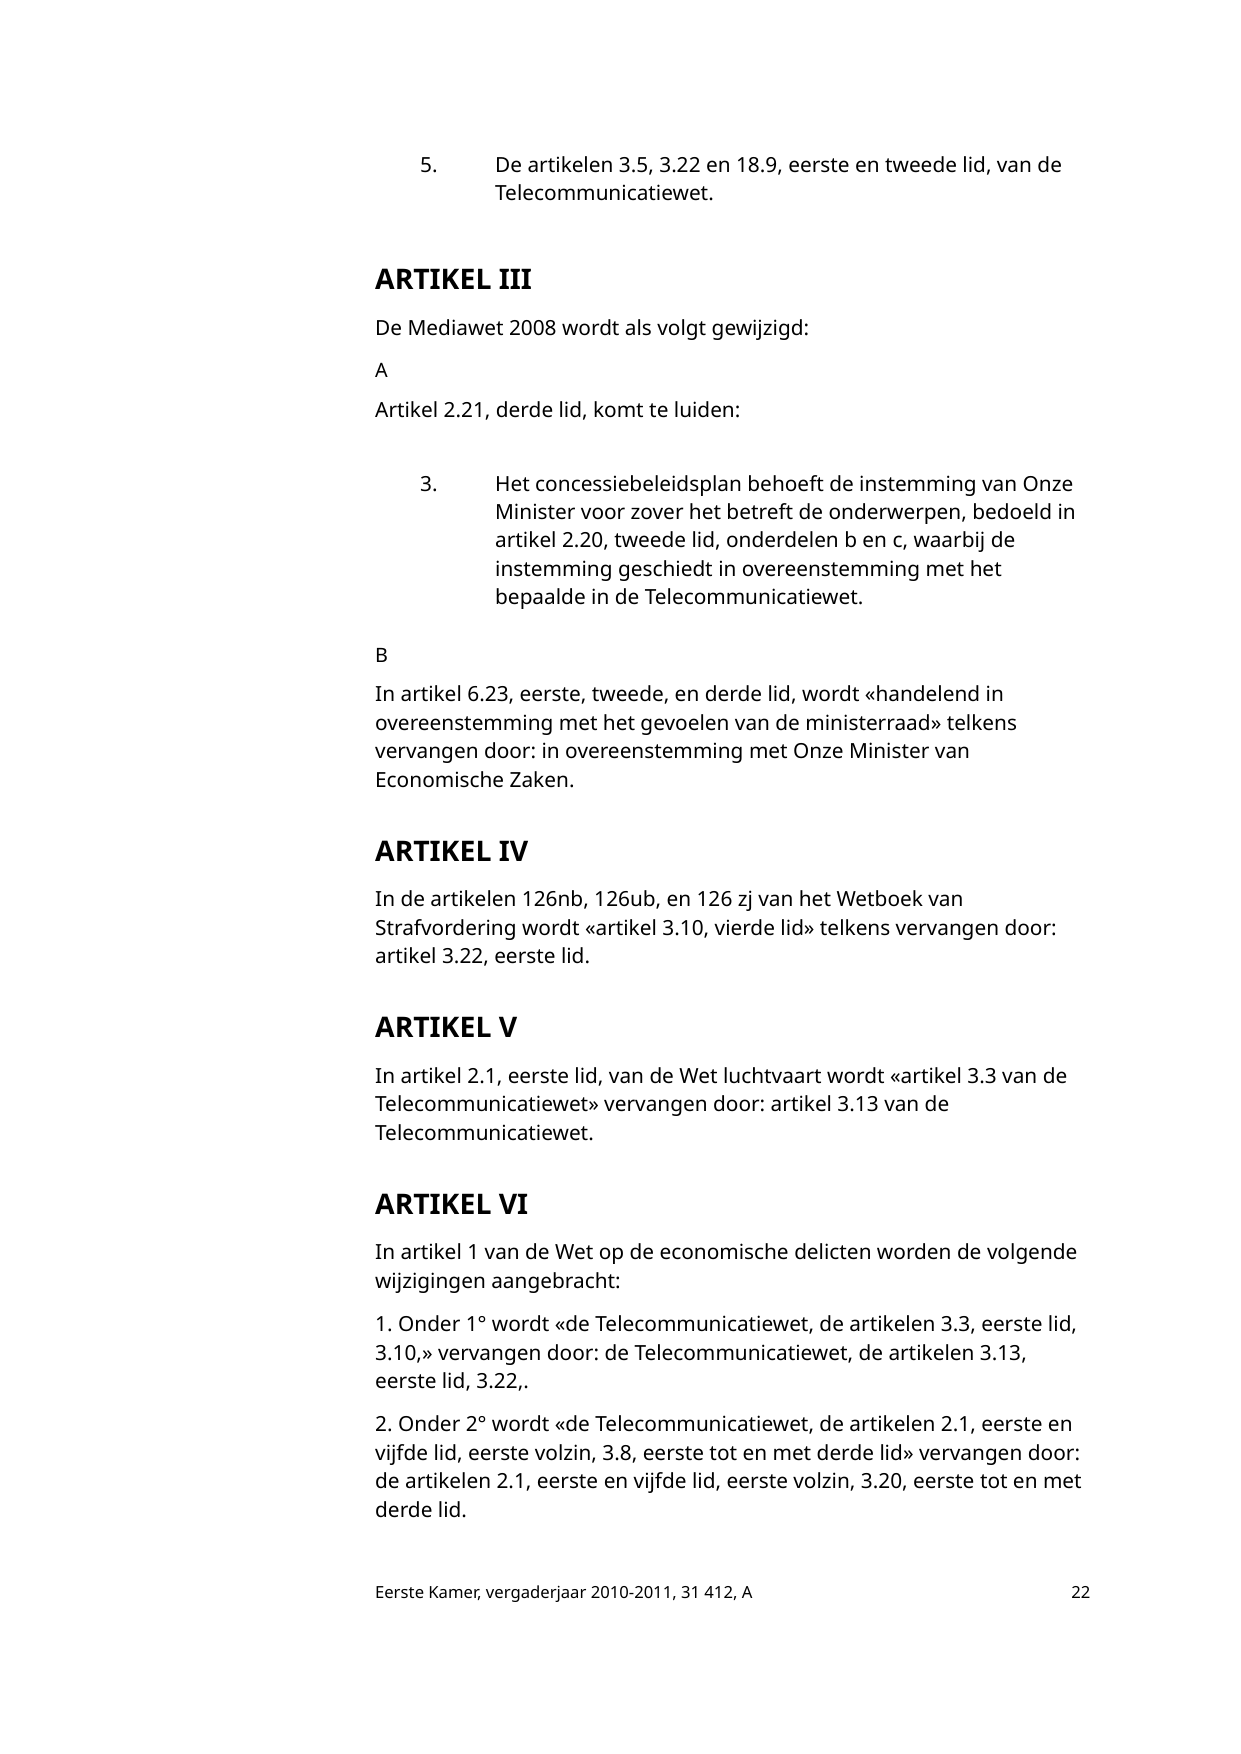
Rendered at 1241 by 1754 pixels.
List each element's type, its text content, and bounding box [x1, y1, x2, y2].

text Artikel 2.21, derde lid, komt te luiden: [375, 395, 1090, 424]
text A [375, 356, 1090, 383]
text In artikel 1 van de Wet op de economische delicten worden de volgende wijzigingen aangebracht: [375, 1237, 1090, 1294]
subtitle ARTIKEL V [375, 1007, 1090, 1046]
text De Mediawet 2008 wordt als volgt gewijzigd: [375, 313, 1090, 341]
text In artikel 2.1, eerste lid, van de Wet luchtvaart wordt «artikel 3.3 van de Telecommunicatiewet» vervangen door: artikel 3.13 van de Telecommunicatiewet. [375, 1061, 1090, 1146]
subtitle ARTIKEL IV [375, 831, 1090, 869]
text 1. Onder 1° wordt «de Telecommunicatiewet, de artikelen 3.3, eerste lid, 3.10,» vervangen door: de Telecommunicatiewet, de artikelen 3.13, eerste lid, 3.22,. [375, 1309, 1090, 1394]
subtitle ARTIKEL III [375, 259, 1090, 298]
subtitle ARTIKEL VI [375, 1184, 1090, 1222]
list De artikelen 3.5, 3.22 en 18.9, eerste en tweede lid, van de Telecommunicatiewet. [420, 150, 1090, 207]
text In de artikelen 126nb, 126ub, en 126 zj van het Wetboek van Strafvordering wordt «artikel 3.10, vierde lid» telkens vervangen door: artikel 3.22, eerste lid. [375, 884, 1090, 970]
text B [375, 641, 1090, 668]
text 2. Onder 2° wordt «de Telecommunicatiewet, de artikelen 2.1, eerste en vijfde lid, eerste volzin, 3.8, eerste tot en met derde lid» vervangen door: de artikelen 2.1, eerste en vijfde lid, eerste volzin, 3.20, eerste tot en met derde lid. [375, 1409, 1090, 1523]
text In artikel 6.23, eerste, tweede, en derde lid, wordt «handelend in overeenstemming met het gevoelen van de ministerraad» telkens vervangen door: in overeenstemming met Onze Minister van Economische Zaken. [375, 679, 1090, 793]
list Het concessiebeleidsplan behoeft de instemming van Onze Minister voor zover het betreft de onderwerpen, bedoeld in artikel 2.20, tweede lid, onderdelen b en c, waarbij de instemming geschiedt in overeenstemming met het bepaalde in de Telecommunicatiewet. [420, 469, 1090, 611]
